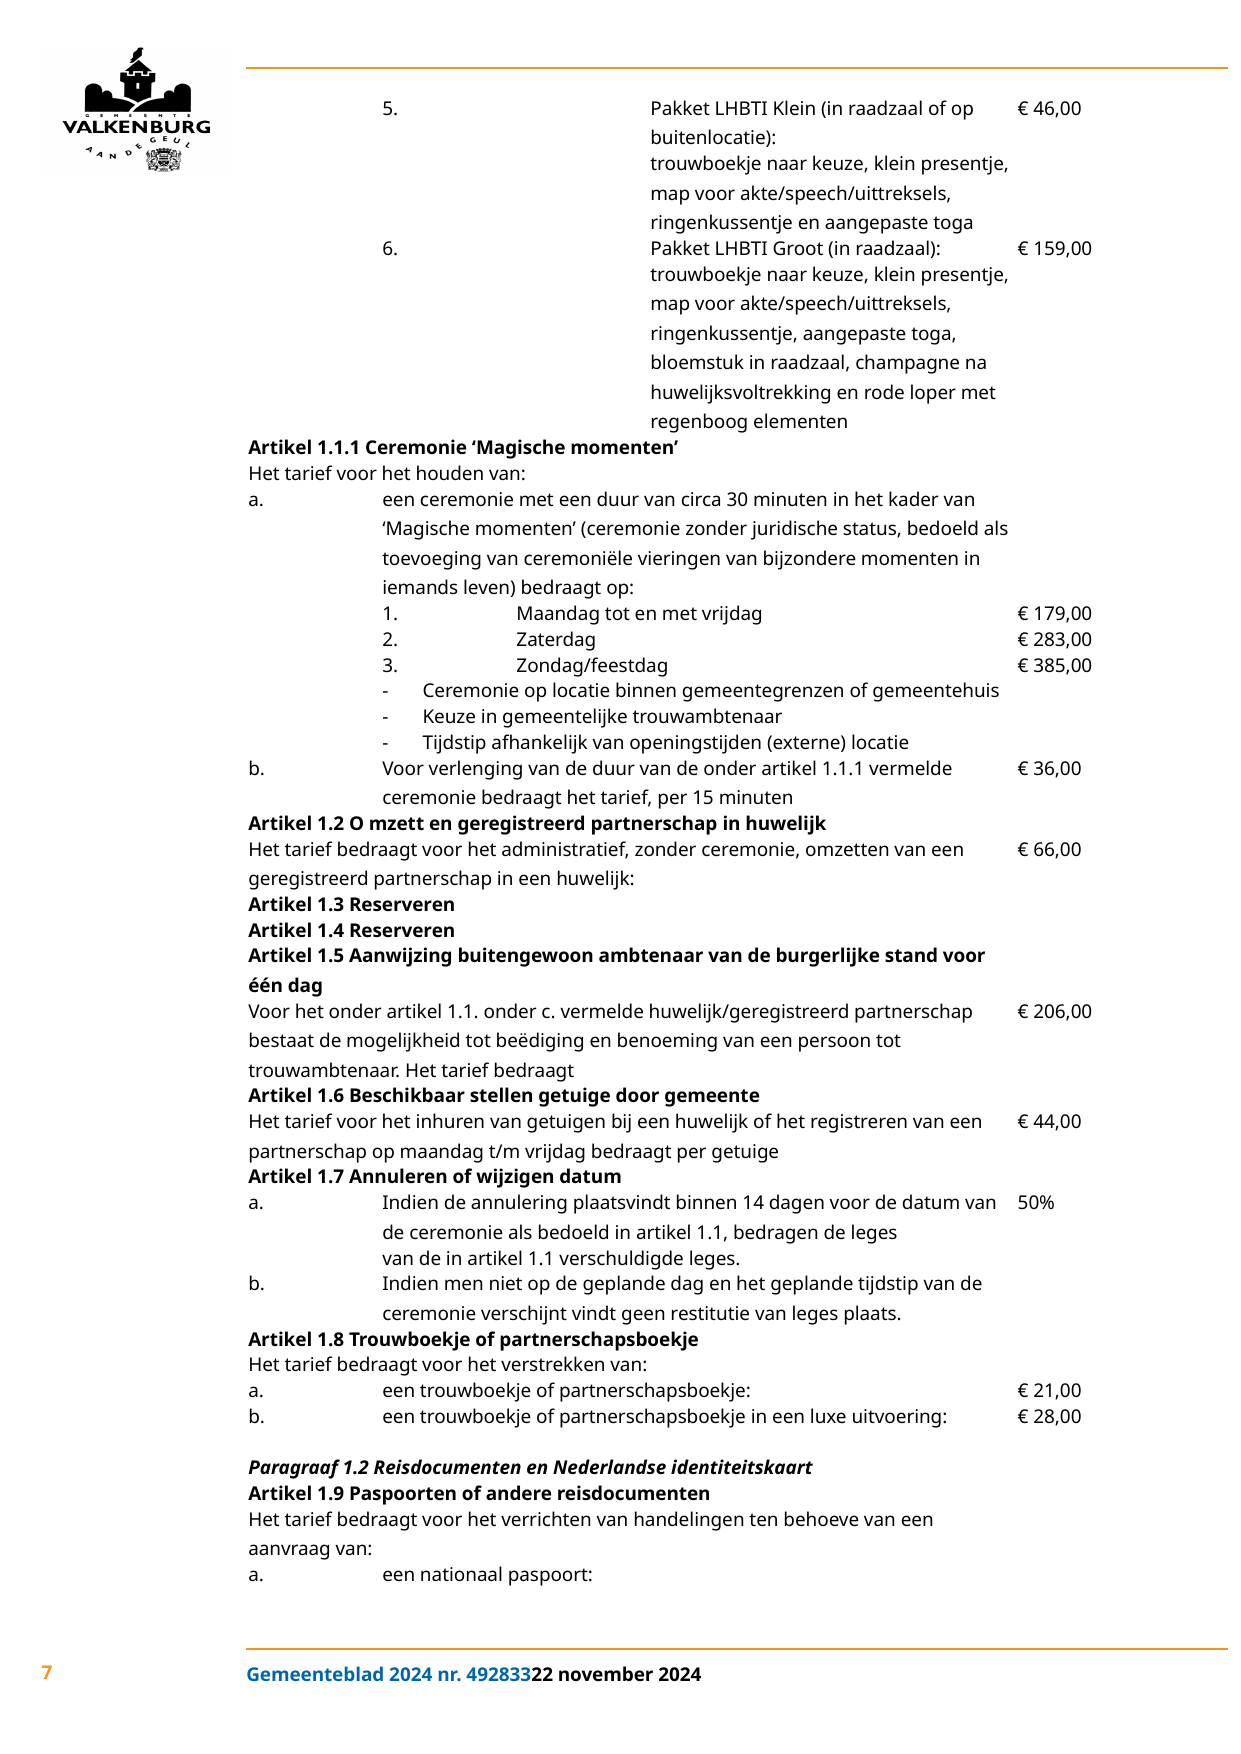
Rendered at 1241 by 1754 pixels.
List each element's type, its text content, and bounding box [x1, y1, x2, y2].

table_cell 3. [382, 652, 516, 677]
table_cell [1018, 1506, 1152, 1561]
table_cell [248, 261, 382, 434]
table_cell trouwboekje naar keuze, klein presentje, map voor akte/speech/uittreksels, ringenkussentje en aangepaste toga [650, 150, 1017, 235]
table_cell € 159,00 [1018, 235, 1152, 261]
table_cell € 179,00 [1018, 600, 1152, 626]
table_cell [1018, 1326, 1152, 1352]
table_cell [248, 1245, 382, 1271]
table_cell b. [248, 755, 382, 810]
table_cell Voor het onder artikel 1.1. onder c. vermelde huwelijk/geregistreerd partnerschap bestaat de mogelijkheid tot beëdiging en benoeming van een persoon tot trouwambtenaar. Het tarief bedraagt [248, 998, 1017, 1083]
table_cell € 36,00 [1018, 755, 1152, 810]
table_cell Pakket LHBTI Klein (in raadzaal of op buitenlocatie): [650, 95, 1017, 150]
table_cell b. [248, 1271, 382, 1326]
table_cell [1018, 150, 1152, 235]
table_cell Het tarief voor het houden van: [248, 460, 1017, 486]
table_cell Paragraaf 1.2 Reisdocumenten en Nederlandse identiteitskaart [248, 1455, 1017, 1480]
table_cell a. [248, 486, 382, 600]
table_cell Indien men niet op de geplande dag en het geplande tijdstip van de ceremonie verschijnt vindt geen restitutie van leges plaats. [382, 1271, 1017, 1326]
table_cell € 206,00 [1018, 998, 1152, 1083]
table_cell [1018, 1352, 1152, 1377]
table_cell € 44,00 [1018, 1109, 1152, 1164]
table_cell [1018, 703, 1152, 729]
table_cell Zaterdag [516, 626, 1017, 652]
table_cell a. [248, 1377, 382, 1403]
table_cell [248, 678, 382, 703]
table_cell Artikel 1.8 Trouwboekje of partnerschapsboekje [248, 1326, 1017, 1352]
table_cell [248, 150, 382, 235]
table_cell 1. [382, 600, 516, 626]
table_cell Het tarief bedraagt voor het verstrekken van: [248, 1352, 1017, 1377]
table_cell a. [248, 1190, 382, 1245]
table_cell [248, 235, 382, 261]
table_cell Zondag/feestdag [516, 652, 1017, 677]
table_cell 5. [382, 95, 650, 150]
table_cell [1018, 943, 1152, 998]
table_cell trouwboekje naar keuze, klein presentje, map voor akte/speech/uittreksels, ringenkussentje, aangepaste toga, bloemstuk in raadzaal, champagne na huwelijksvoltrekking en rode loper met regenboog elementen [650, 261, 1017, 434]
table_cell [1018, 1455, 1152, 1480]
table_cell [382, 261, 650, 434]
table_cell [1018, 1271, 1152, 1326]
table_cell Maandag tot en met vrijdag [516, 600, 1017, 626]
table_cell [1018, 486, 1152, 600]
table_cell [1018, 729, 1152, 755]
table_cell - Tijdstip afhankelijk van openingstijden (externe) locatie [382, 729, 1017, 755]
table_cell [1018, 1480, 1152, 1506]
table_cell een trouwboekje of partnerschapsboekje in een luxe uitvoering: [382, 1403, 1017, 1429]
table_cell Het tarief bedraagt voor het verrichten van handelingen ten behoeve van een aanvraag van: [248, 1506, 1017, 1561]
table_cell een trouwboekje of partnerschapsboekje: [382, 1377, 1017, 1403]
table_cell Artikel 1.3 Reserveren [248, 891, 1017, 917]
table_cell Artikel 1.9 Paspoorten of andere reisdocumenten [248, 1480, 1017, 1506]
table_cell Artikel 1.7 Annuleren of wijzigen datum [248, 1164, 1017, 1189]
table_cell van de in artikel 1.1 verschuldigde leges. [382, 1245, 1017, 1271]
table_cell [1018, 678, 1152, 703]
table_cell Pakket LHBTI Groot (in raadzaal): [650, 235, 1017, 261]
table_cell [248, 703, 382, 729]
picture [41, 47, 231, 172]
table_cell Indien de annulering plaatsvindt binnen 14 dagen voor de datum van de ceremonie als bedoeld in artikel 1.1, bedragen de leges [382, 1190, 1017, 1245]
table_cell 2. [382, 626, 516, 652]
table_cell [1018, 1561, 1152, 1587]
table_cell [248, 600, 382, 626]
table_cell Artikel 1.1.1 Ceremonie ‘Magische momenten’ [248, 434, 1017, 460]
table_cell b. [248, 1403, 382, 1429]
table_cell - Keuze in gemeentelijke trouwambtenaar [382, 703, 1017, 729]
table_cell [248, 626, 382, 652]
table_cell € 46,00 [1018, 95, 1152, 150]
table_cell € 66,00 [1018, 836, 1152, 891]
table_cell een nationaal paspoort: [382, 1561, 1017, 1587]
table_cell Artikel 1.4 Reserveren [248, 917, 1017, 942]
table_cell Het tarief voor het inhuren van getuigen bij een huwelijk of het registreren van een partnerschap op maandag t/m vrijdag bedraagt per getuige [248, 1109, 1017, 1164]
table_cell [248, 1429, 1017, 1454]
table_cell [1018, 1083, 1152, 1108]
table_cell [1018, 460, 1152, 486]
table_cell [1018, 810, 1152, 836]
table_cell [1018, 917, 1152, 942]
table_cell [1018, 1164, 1152, 1189]
table_cell Artikel 1.5 Aanwijzing buitengewoon ambtenaar van de burgerlijke stand voor één dag [248, 943, 1017, 998]
table_cell Voor verlenging van de duur van de onder artikel 1.1.1 vermelde ceremonie bedraagt het tarief, per 15 minuten [382, 755, 1017, 810]
table_cell [1018, 434, 1152, 460]
table_cell Het tarief bedraagt voor het administratief, zonder ceremonie, omzetten van een geregistreerd partnerschap in een huwelijk: [248, 836, 1017, 891]
table_cell € 28,00 [1018, 1403, 1152, 1429]
table_cell 50% [1018, 1190, 1152, 1245]
table_cell [248, 729, 382, 755]
table_cell Artikel 1.6 Beschikbaar stellen getuige door gemeente [248, 1083, 1017, 1108]
table_cell [248, 95, 382, 150]
table_cell een ceremonie met een duur van circa 30 minuten in het kader van ‘Magische momenten’ (ceremonie zonder juridische status, bedoeld als toevoeging van ceremoniële vieringen van bijzondere momenten in iemands leven) bedraagt op: [382, 486, 1017, 600]
table_cell - Ceremonie op locatie binnen gemeentegrenzen of gemeentehuis [382, 678, 1017, 703]
table_cell [1018, 891, 1152, 917]
table_cell € 21,00 [1018, 1377, 1152, 1403]
table_cell [248, 652, 382, 677]
table_cell [382, 150, 650, 235]
table_cell Artikel 1.2 O mzett en geregistreerd partnerschap in huwelijk [248, 810, 1017, 836]
table_cell [1018, 1429, 1152, 1454]
table_cell [1018, 261, 1152, 434]
table_cell € 283,00 [1018, 626, 1152, 652]
table_cell 6. [382, 235, 650, 261]
table_cell a. [248, 1561, 382, 1587]
table_cell [1018, 1245, 1152, 1271]
table_cell € 385,00 [1018, 652, 1152, 677]
